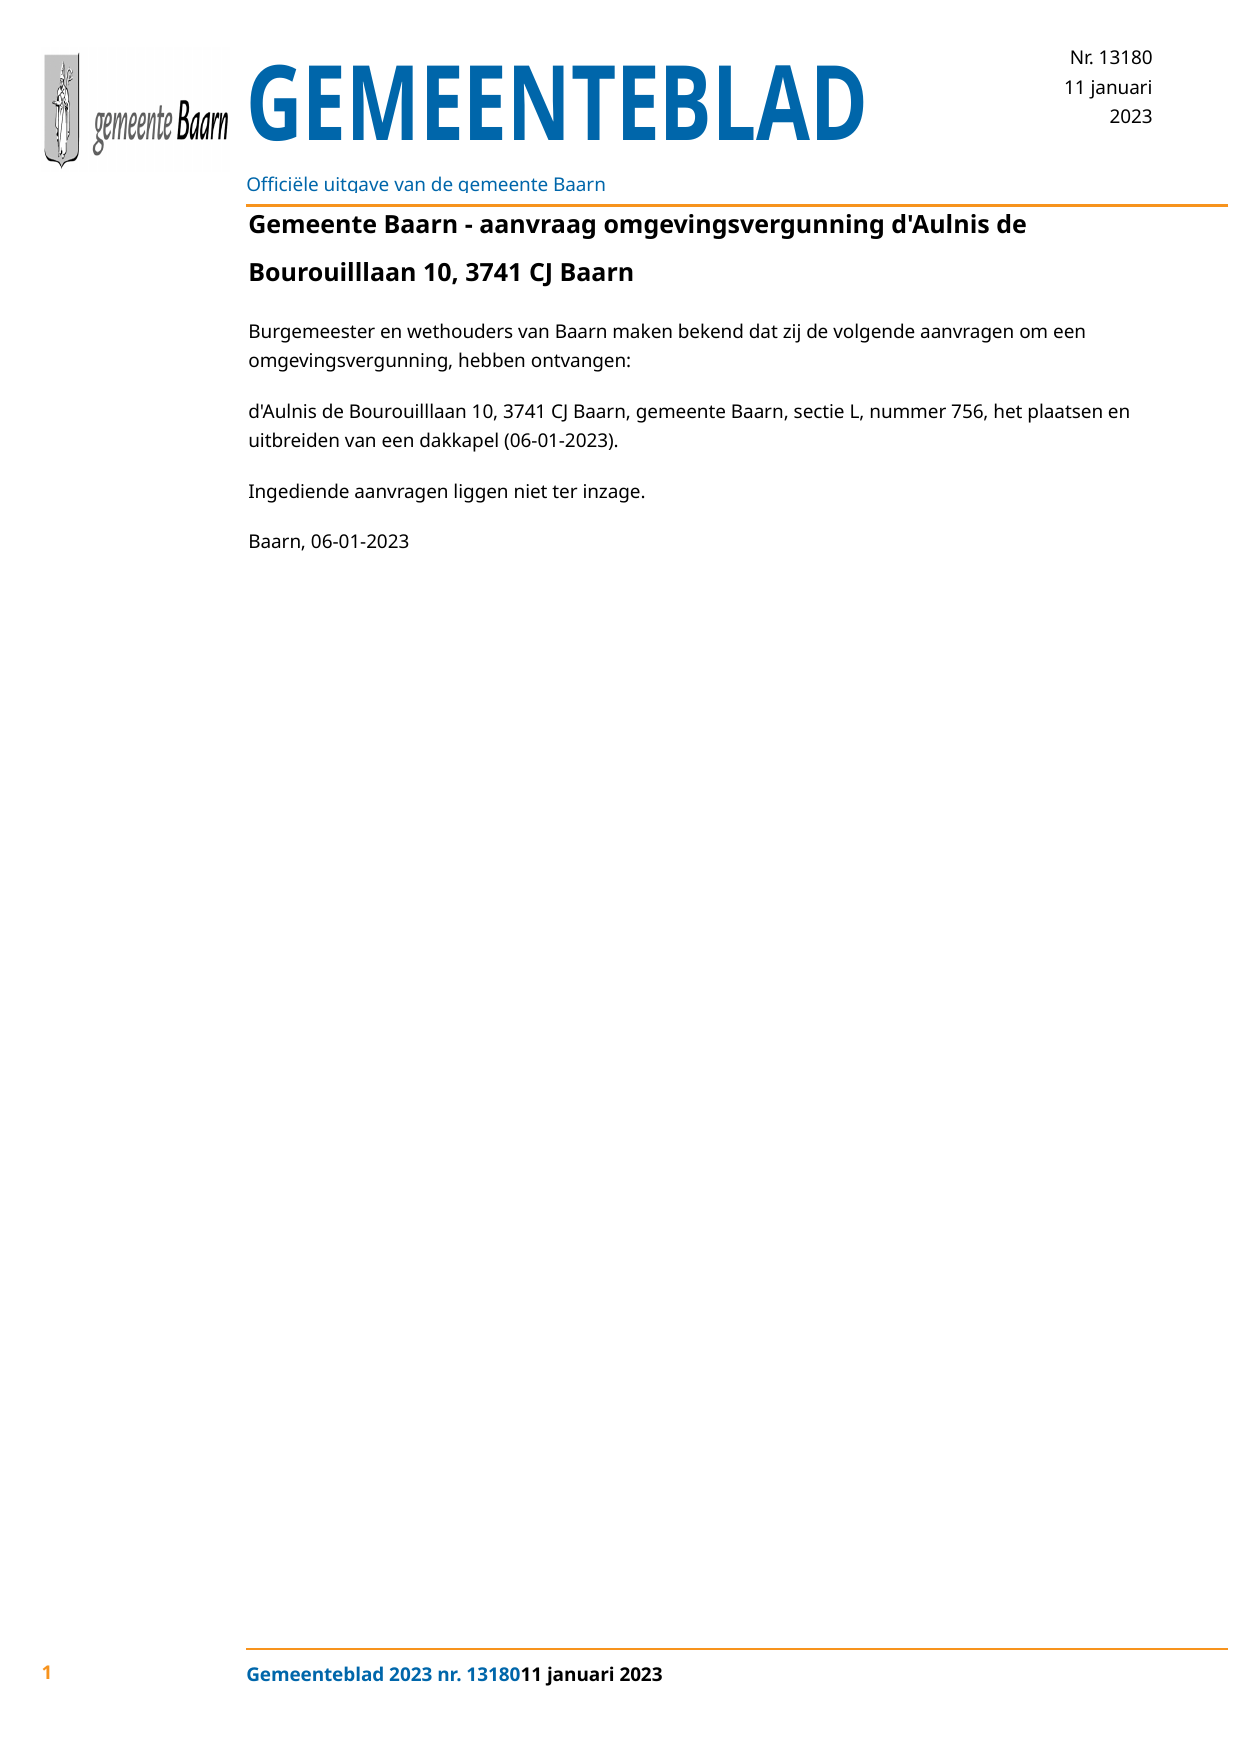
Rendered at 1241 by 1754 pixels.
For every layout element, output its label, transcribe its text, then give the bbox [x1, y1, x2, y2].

text Ingediende aanvragen liggen niet ter inzage. [248, 478, 1152, 504]
picture [41, 47, 231, 172]
text Burgemeester en wethouders van Baarn maken bekend dat zij de volgende aanvragen om een omgevingsvergunning, hebben ontvangen: [248, 318, 1152, 373]
text Baarn, 06-01-2023 [248, 528, 1152, 554]
text d'Aulnis de Bourouilllaan 10, 3741 CJ Baarn, gemeente Baarn, sectie L, nummer 756, het plaatsen en uitbreiden van een dakkapel (06-01-2023). [248, 398, 1152, 453]
text Gemeente Baarn - aanvraag omgevingsvergunning d'Aulnis de Bourouilllaan 10, 3741 CJ Baarn [248, 207, 1152, 288]
